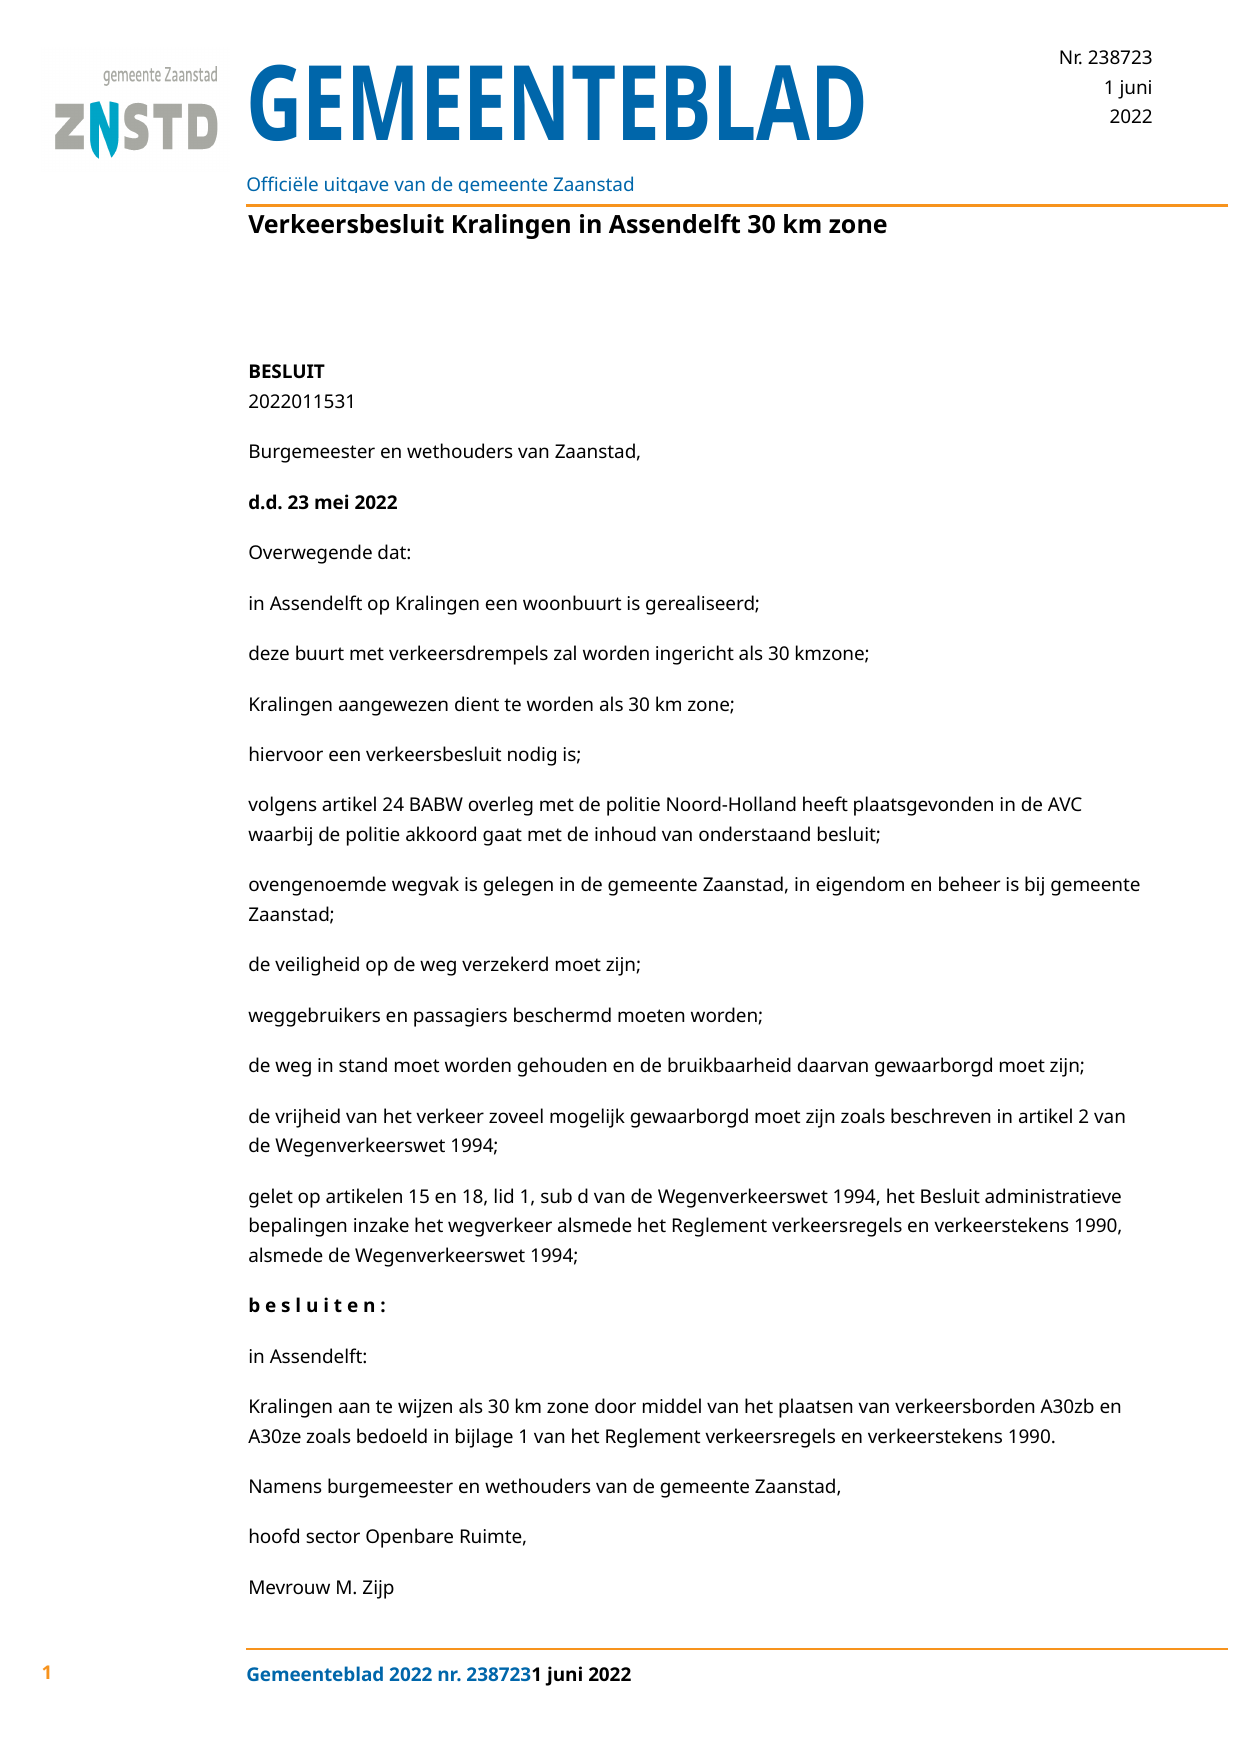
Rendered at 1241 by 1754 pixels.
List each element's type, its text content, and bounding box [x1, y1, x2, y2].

text de vrijheid van het verkeer zoveel mogelijk gewaarborgd moet zijn zoals beschreven in artikel 2 van de Wegenverkeerswet 1994; [248, 1103, 1152, 1158]
text Kralingen aan te wijzen als 30 km zone door middel van het plaatsen van verkeersborden A30zb en A30ze zoals bedoeld in bijlage 1 van het Reglement verkeersregels en verkeerstekens 1990. [248, 1393, 1152, 1449]
text Burgemeester en wethouders van Zaanstad, [248, 439, 1152, 464]
text BESLUIT [248, 359, 1152, 384]
text deze buurt met verkeersdrempels zal worden ingericht als 30 kmzone; [248, 640, 1152, 666]
text d.d. 23 mei 2022 [248, 489, 1152, 515]
text weggebruikers en passagiers beschermd moeten worden; [248, 1002, 1152, 1028]
text Overwegende dat: [248, 539, 1152, 565]
text Verkeersbesluit Kralingen in Assendelft 30 km zone [248, 207, 1152, 241]
text Kralingen aangewezen dient te worden als 30 km zone; [248, 691, 1152, 717]
text hiervoor een verkeersbesluit nodig is; [248, 741, 1152, 767]
text b e s l u i t e n : [248, 1292, 1152, 1318]
text gelet op artikelen 15 en 18, lid 1, sub d van de Wegenverkeerswet 1994, het Besluit administratieve bepalingen inzake het wegverkeer alsmede het Reglement verkeersregels en verkeerstekens 1990, alsmede de Wegenverkeerswet 1994; [248, 1183, 1152, 1268]
text de weg in stand moet worden gehouden en de bruikbaarheid daarvan gewaarborgd moet zijn; [248, 1052, 1152, 1078]
text Namens burgemeester en wethouders van de gemeente Zaanstad, [248, 1473, 1152, 1499]
text Mevrouw M. Zijp [248, 1574, 1152, 1600]
text in Assendelft op Kralingen een woonbuurt is gerealiseerd; [248, 590, 1152, 616]
picture [41, 47, 231, 172]
text de veiligheid op de weg verzekerd moet zijn; [248, 952, 1152, 977]
text in Assendelft: [248, 1343, 1152, 1369]
text hoofd sector Openbare Ruimte, [248, 1524, 1152, 1549]
text 2022011531 [248, 388, 1152, 414]
text volgens artikel 24 BABW overleg met de politie Noord-Holland heeft plaatsgevonden in de AVC waarbij de politie akkoord gaat met de inhoud van onderstaand besluit; [248, 792, 1152, 847]
text ovengenoemde wegvak is gelegen in de gemeente Zaanstad, in eigendom en beheer is bij gemeente Zaanstad; [248, 872, 1152, 927]
